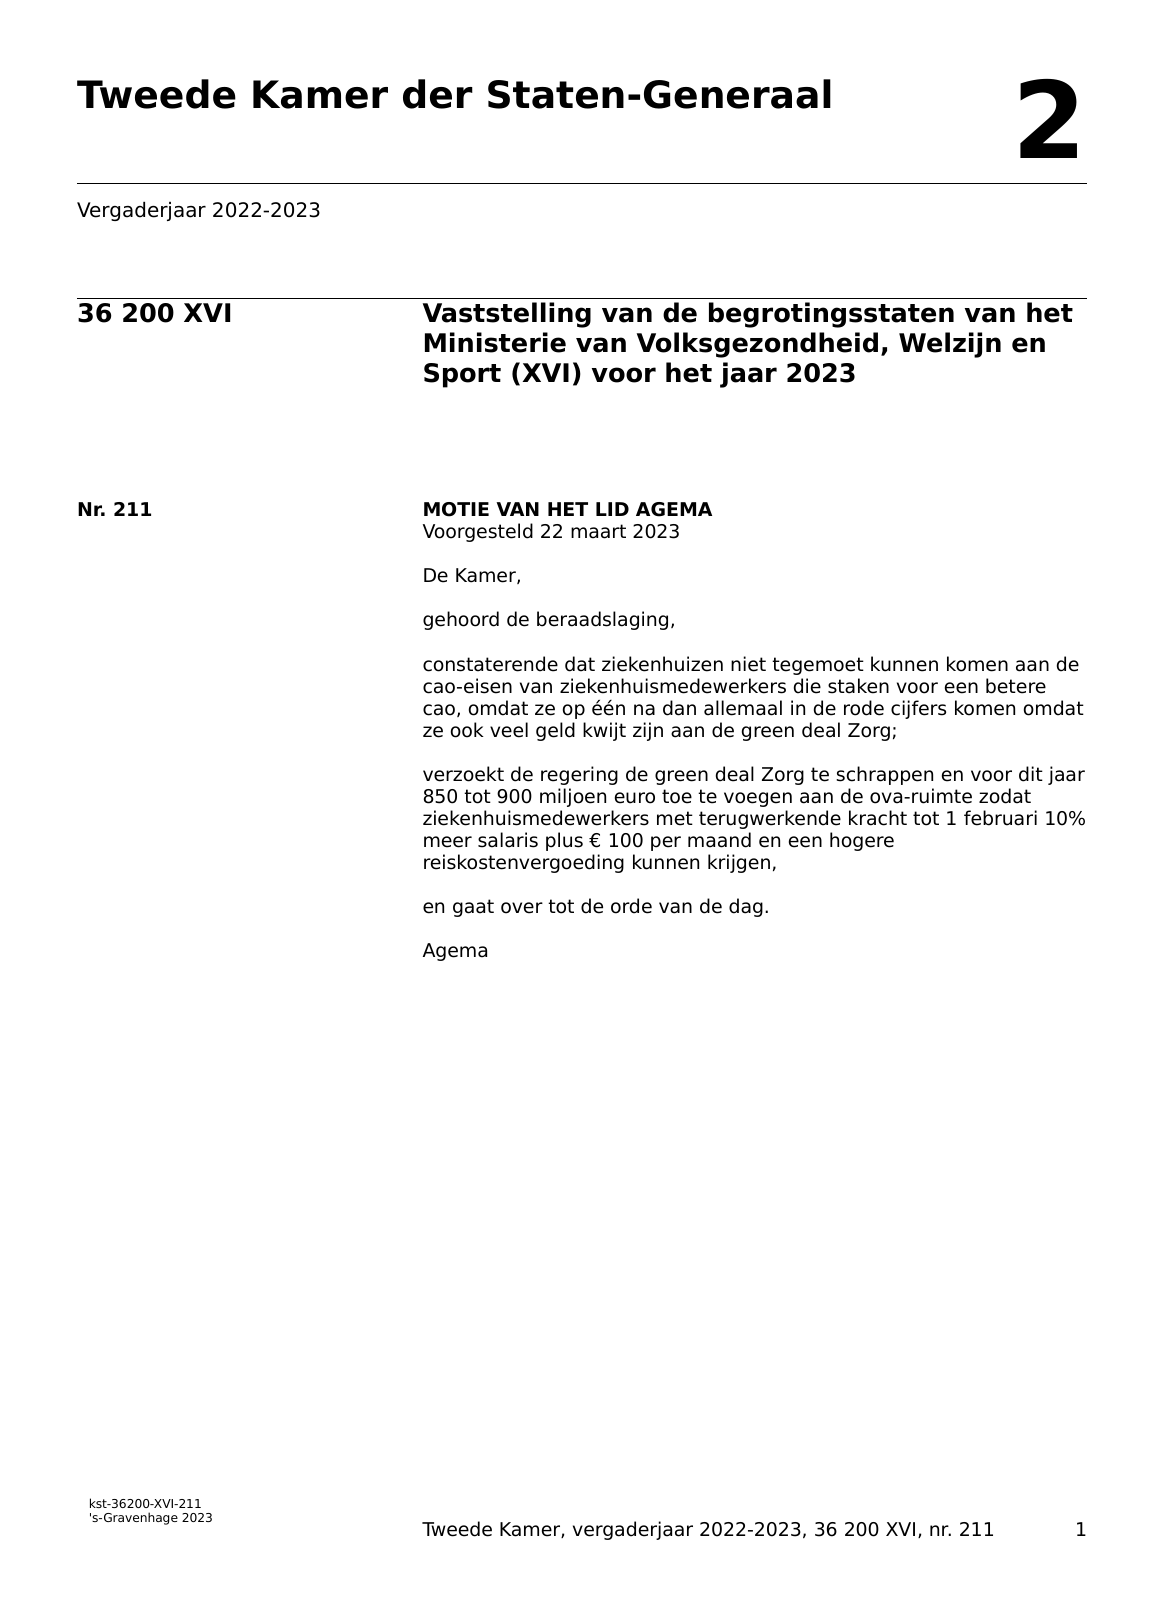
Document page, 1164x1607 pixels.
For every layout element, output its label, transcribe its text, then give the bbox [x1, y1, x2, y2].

subtitle Nr. 211 MOTIE VAN HET LID AGEMA [77, 499, 1087, 521]
text kst-36200-XVI-211 [88, 1497, 323, 1511]
table_header 2 [886, 59, 1087, 183]
table_cell Vergaderjaar 2022-2023 [77, 184, 1087, 298]
table_header Tweede Kamer der Staten-Generaal [77, 59, 886, 183]
text constaterende dat ziekenhuizen niet tegemoet kunnen komen aan de cao-eisen van ziekenhuismedewerkers die staken voor een betere cao, omdat ze op één na dan allemaal in de rode cijfers komen omdat ze ook veel geld kwijt zijn aan de green deal Zorg; [422, 653, 1087, 741]
text Agema [422, 940, 1087, 962]
text gehoord de beraadslaging, [422, 609, 1087, 631]
text en gaat over tot de orde van de dag. [422, 896, 1087, 918]
text De Kamer, [422, 565, 1087, 587]
text 's-Gravenhage 2023 [88, 1511, 323, 1525]
subtitle 36 200 XVI Vaststelling van de begrotingsstaten van het Ministerie van Volksgezondheid, Welzijn en Sport (XVI) voor het jaar 2023 [77, 299, 1087, 388]
text Voorgesteld 22 maart 2023 [422, 521, 1087, 543]
text verzoekt de regering de green deal Zorg te schrappen en voor dit jaar 850 tot 900 miljoen euro toe te voegen aan de ova-ruimte zodat ziekenhuismedewerkers met terugwerkende kracht tot 1 februari 10% meer salaris plus € 100 per maand en een hogere reiskostenvergoeding kunnen krijgen, [422, 764, 1087, 873]
